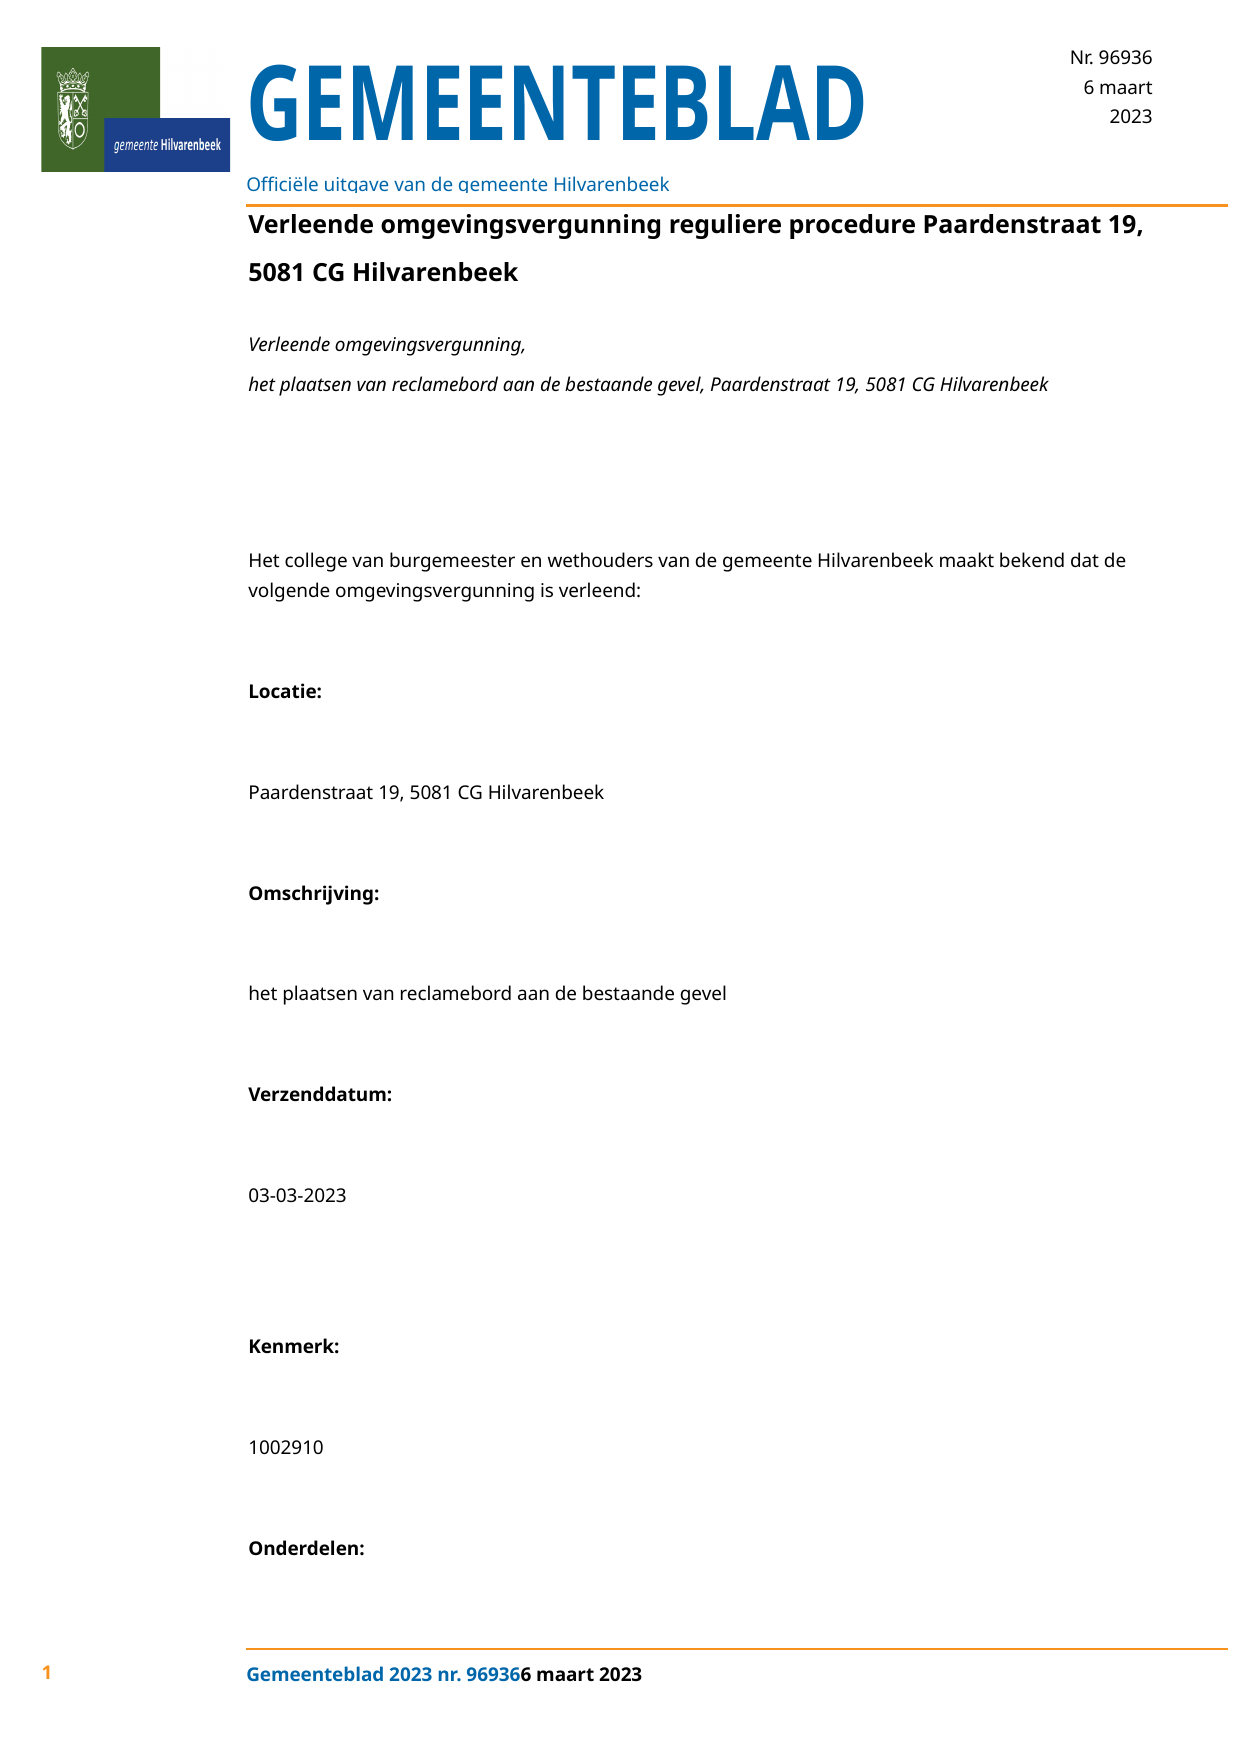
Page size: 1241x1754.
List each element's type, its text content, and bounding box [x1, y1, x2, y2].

text Verleende omgevingsvergunning, [248, 331, 1152, 357]
text Onderdelen: [248, 1535, 1152, 1561]
text Omschrijving: [248, 880, 1152, 906]
text Verleende omgevingsvergunning reguliere procedure Paardenstraat 19, 5081 CG Hilvarenbeek [248, 207, 1152, 288]
text Het college van burgemeester en wethouders van de gemeente Hilvarenbeek maakt bekend dat de volgende omgevingsvergunning is verleend: [248, 548, 1152, 603]
text Kenmerk: [248, 1333, 1152, 1359]
text 1002910 [248, 1434, 1152, 1460]
text 03-03-2023 [248, 1182, 1152, 1208]
picture [41, 47, 231, 172]
text Verzenddatum: [248, 1081, 1152, 1107]
text Locatie: [248, 678, 1152, 704]
text het plaatsen van reclamebord aan de bestaande gevel, Paardenstraat 19, 5081 CG Hilvarenbeek [248, 371, 1152, 396]
text het plaatsen van reclamebord aan de bestaande gevel [248, 981, 1152, 1006]
text Paardenstraat 19, 5081 CG Hilvarenbeek [248, 779, 1152, 805]
